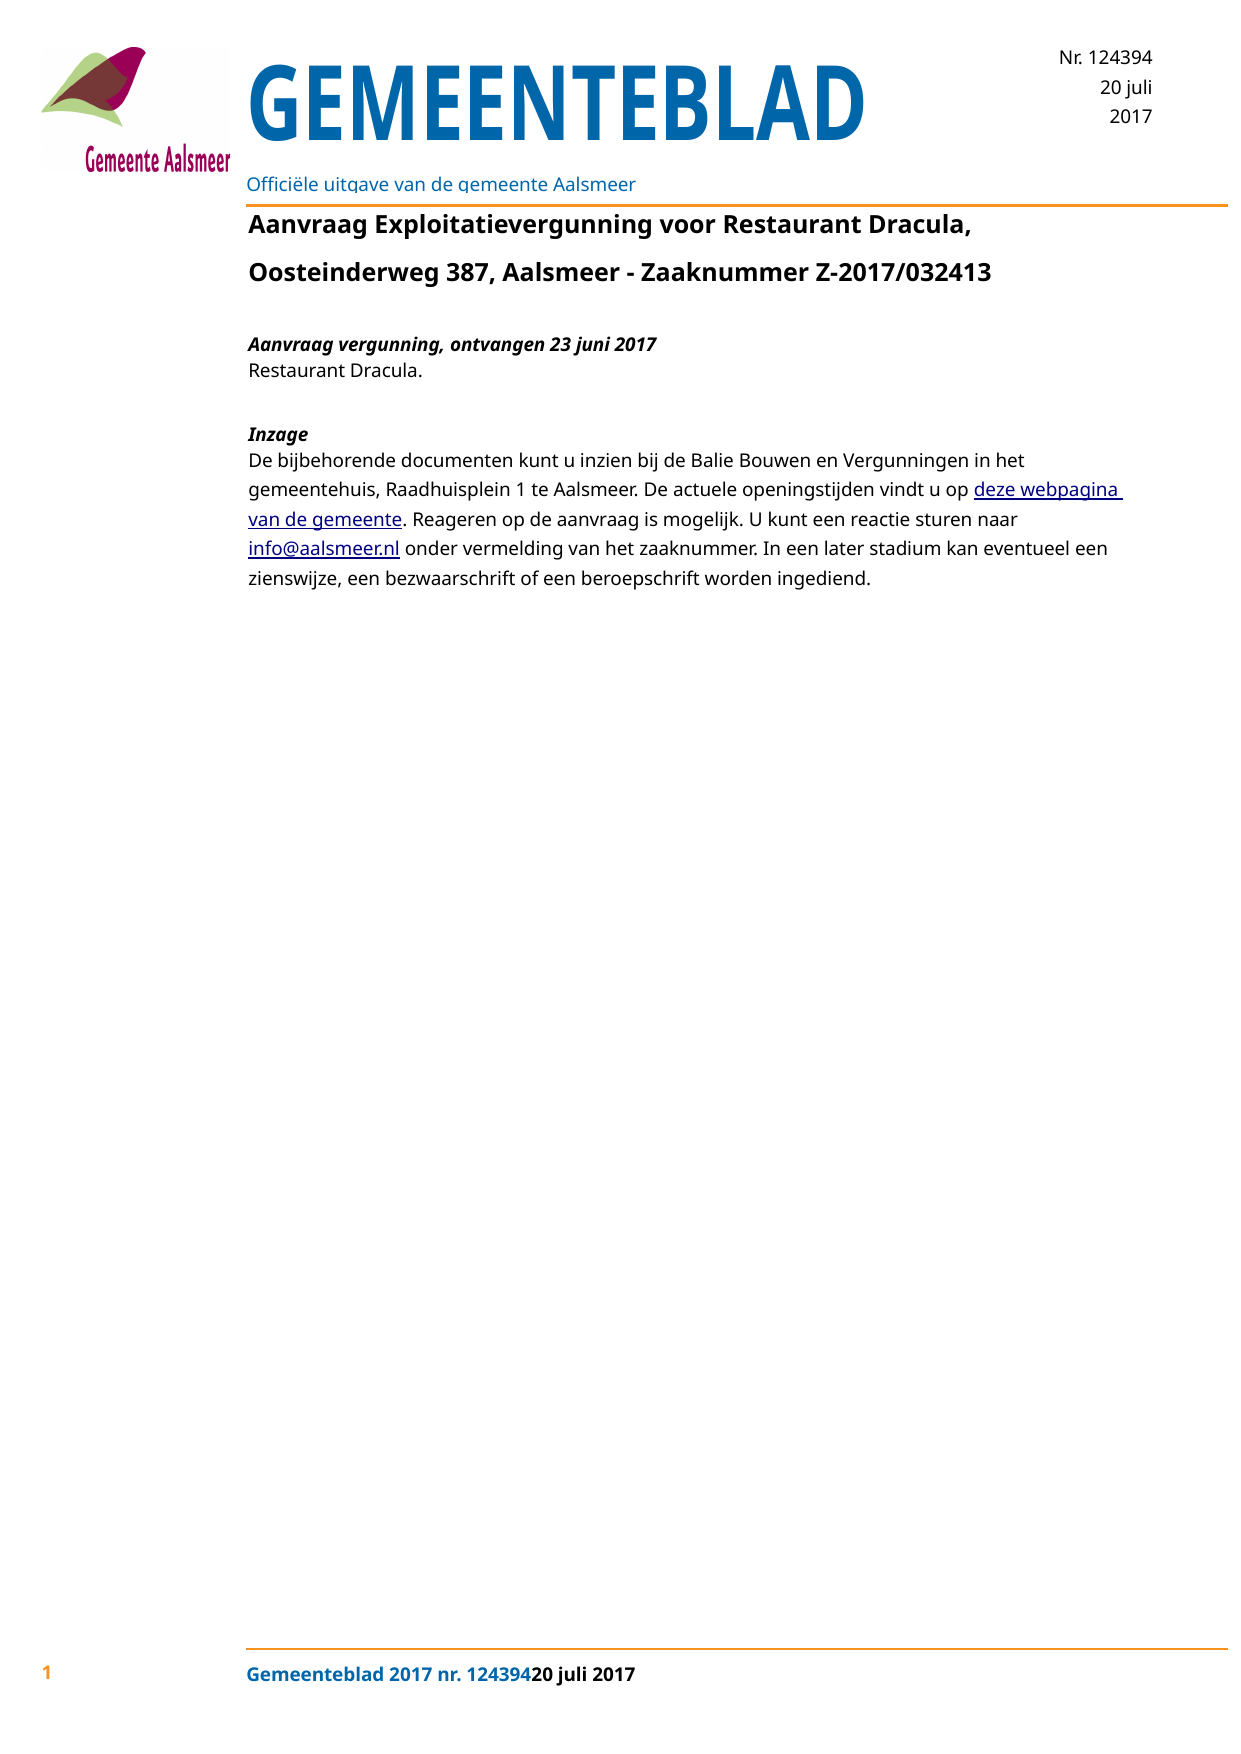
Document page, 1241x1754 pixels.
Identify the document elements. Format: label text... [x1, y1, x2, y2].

text Aanvraag vergunning, ontvangen 23 juni 2017 [248, 331, 1152, 357]
picture [41, 47, 231, 172]
text Inzage [248, 421, 1152, 447]
text ​ [248, 616, 1152, 641]
text De bijbehorende documenten kunt u inzien bij de Balie Bouwen en Vergunningen in het gemeentehuis, Raadhuisplein 1 te Aalsmeer. De actuele openingstijden vindt u op deze webpagina van de gemeente. Reageren op de aanvraag is mogelijk. U kunt een reactie sturen naar info@aalsmeer.nl onder vermelding van het zaaknummer. In een later stadium kan eventueel een zienswijze, een bezwaarschrift of een beroepschrift worden ingediend. [248, 447, 1152, 591]
text Aanvraag Exploitatievergunning voor Restaurant Dracula, Oosteinderweg 387, Aalsmeer - Zaaknummer Z-2017/032413 [248, 207, 1152, 288]
text Restaurant Dracula. [248, 357, 1152, 383]
